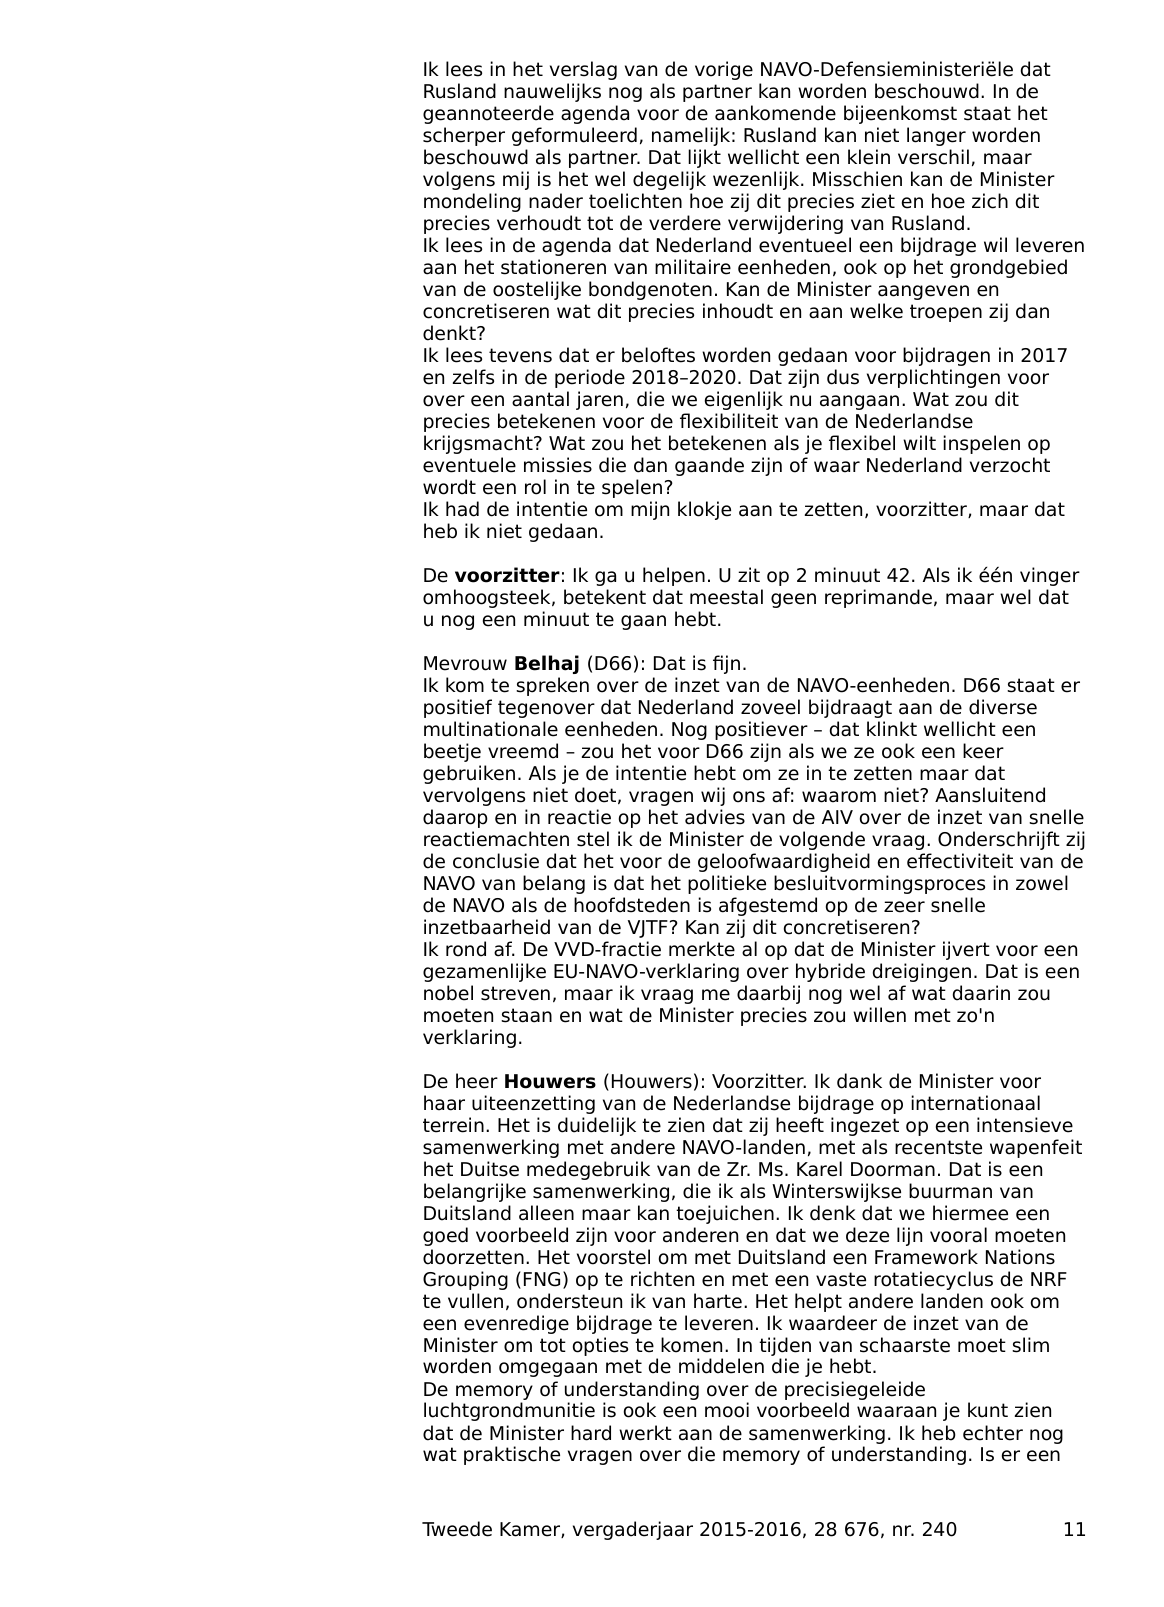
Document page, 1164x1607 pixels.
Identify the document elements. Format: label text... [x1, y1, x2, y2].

text Ik had de intentie om mijn klokje aan te zetten, voorzitter, maar dat heb ik niet gedaan. [422, 499, 1087, 543]
text De heer Houwers (Houwers): Voorzitter. Ik dank de Minister voor haar uiteenzetting van de Nederlandse bijdrage op internationaal terrein. Het is duidelijk te zien dat zij heeft ingezet op een intensieve samenwerking met andere NAVO-landen, met als recentste wapenfeit het Duitse medegebruik van de Zr. Ms. Karel Doorman. Dat is een belangrijke samenwerking, die ik als Winterswijkse buurman van Duitsland alleen maar kan toejuichen. Ik denk dat we hiermee een goed voorbeeld zijn voor anderen en dat we deze lijn vooral moeten doorzetten. Het voorstel om met Duitsland een Framework Nations Grouping (FNG) op te richten en met een vaste rotatiecyclus de NRF te vullen, ondersteun ik van harte. Het helpt andere landen ook om een evenredige bijdrage te leveren. Ik waardeer de inzet van de Minister om tot opties te komen. In tijden van schaarste moet slim worden omgegaan met de middelen die je hebt. [422, 1071, 1087, 1378]
text De voorzitter: Ik ga u helpen. U zit op 2 minuut 42. Als ik één vinger omhoogsteek, betekent dat meestal geen reprimande, maar wel dat u nog een minuut te gaan hebt. [422, 565, 1087, 631]
text Ik kom te spreken over de inzet van de NAVO-eenheden. D66 staat er positief tegenover dat Nederland zoveel bijdraagt aan de diverse multinationale eenheden. Nog positiever – dat klinkt wellicht een beetje vreemd – zou het voor D66 zijn als we ze ook een keer gebruiken. Als je de intentie hebt om ze in te zetten maar dat vervolgens niet doet, vragen wij ons af: waarom niet? Aansluitend daarop en in reactie op het advies van de AIV over de inzet van snelle reactiemachten stel ik de Minister de volgende vraag. Onderschrijft zij de conclusie dat het voor de geloofwaardigheid en effectiviteit van de NAVO van belang is dat het politieke besluitvormingsproces in zowel de NAVO als de hoofdsteden is afgestemd op de zeer snelle inzetbaarheid van de VJTF? Kan zij dit concretiseren? [422, 675, 1087, 939]
text De memory of understanding over de precisiegeleide luchtgrondmunitie is ook een mooi voorbeeld waaraan je kunt zien dat de Minister hard werkt aan de samenwerking. Ik heb echter nog wat praktische vragen over die memory of understanding. Is er een [422, 1378, 1087, 1466]
text Ik lees in de agenda dat Nederland eventueel een bijdrage wil leveren aan het stationeren van militaire eenheden, ook op het grondgebied van de oostelijke bondgenoten. Kan de Minister aangeven en concretiseren wat dit precies inhoudt en aan welke troepen zij dan denkt? [422, 235, 1087, 345]
text Ik lees tevens dat er beloftes worden gedaan voor bijdragen in 2017 en zelfs in de periode 2018–2020. Dat zijn dus verplichtingen voor over een aantal jaren, die we eigenlijk nu aangaan. Wat zou dit precies betekenen voor de flexibiliteit van de Nederlandse krijgsmacht? Wat zou het betekenen als je flexibel wilt inspelen op eventuele missies die dan gaande zijn of waar Nederland verzocht wordt een rol in te spelen? [422, 345, 1087, 499]
text Ik rond af. De VVD-fractie merkte al op dat de Minister ijvert voor een gezamenlijke EU-NAVO-verklaring over hybride dreigingen. Dat is een nobel streven, maar ik vraag me daarbij nog wel af wat daarin zou moeten staan en wat de Minister precies zou willen met zo'n verklaring. [422, 939, 1087, 1048]
text Ik lees in het verslag van de vorige NAVO-Defensieministeriële dat Rusland nauwelijks nog als partner kan worden beschouwd. In de geannoteerde agenda voor de aankomende bijeenkomst staat het scherper geformuleerd, namelijk: Rusland kan niet langer worden beschouwd als partner. Dat lijkt wellicht een klein verschil, maar volgens mij is het wel degelijk wezenlijk. Misschien kan de Minister mondeling nader toelichten hoe zij dit precies ziet en hoe zich dit precies verhoudt tot de verdere verwijdering van Rusland. [422, 59, 1087, 235]
text Mevrouw Belhaj (D66): Dat is fijn. [422, 653, 1087, 675]
